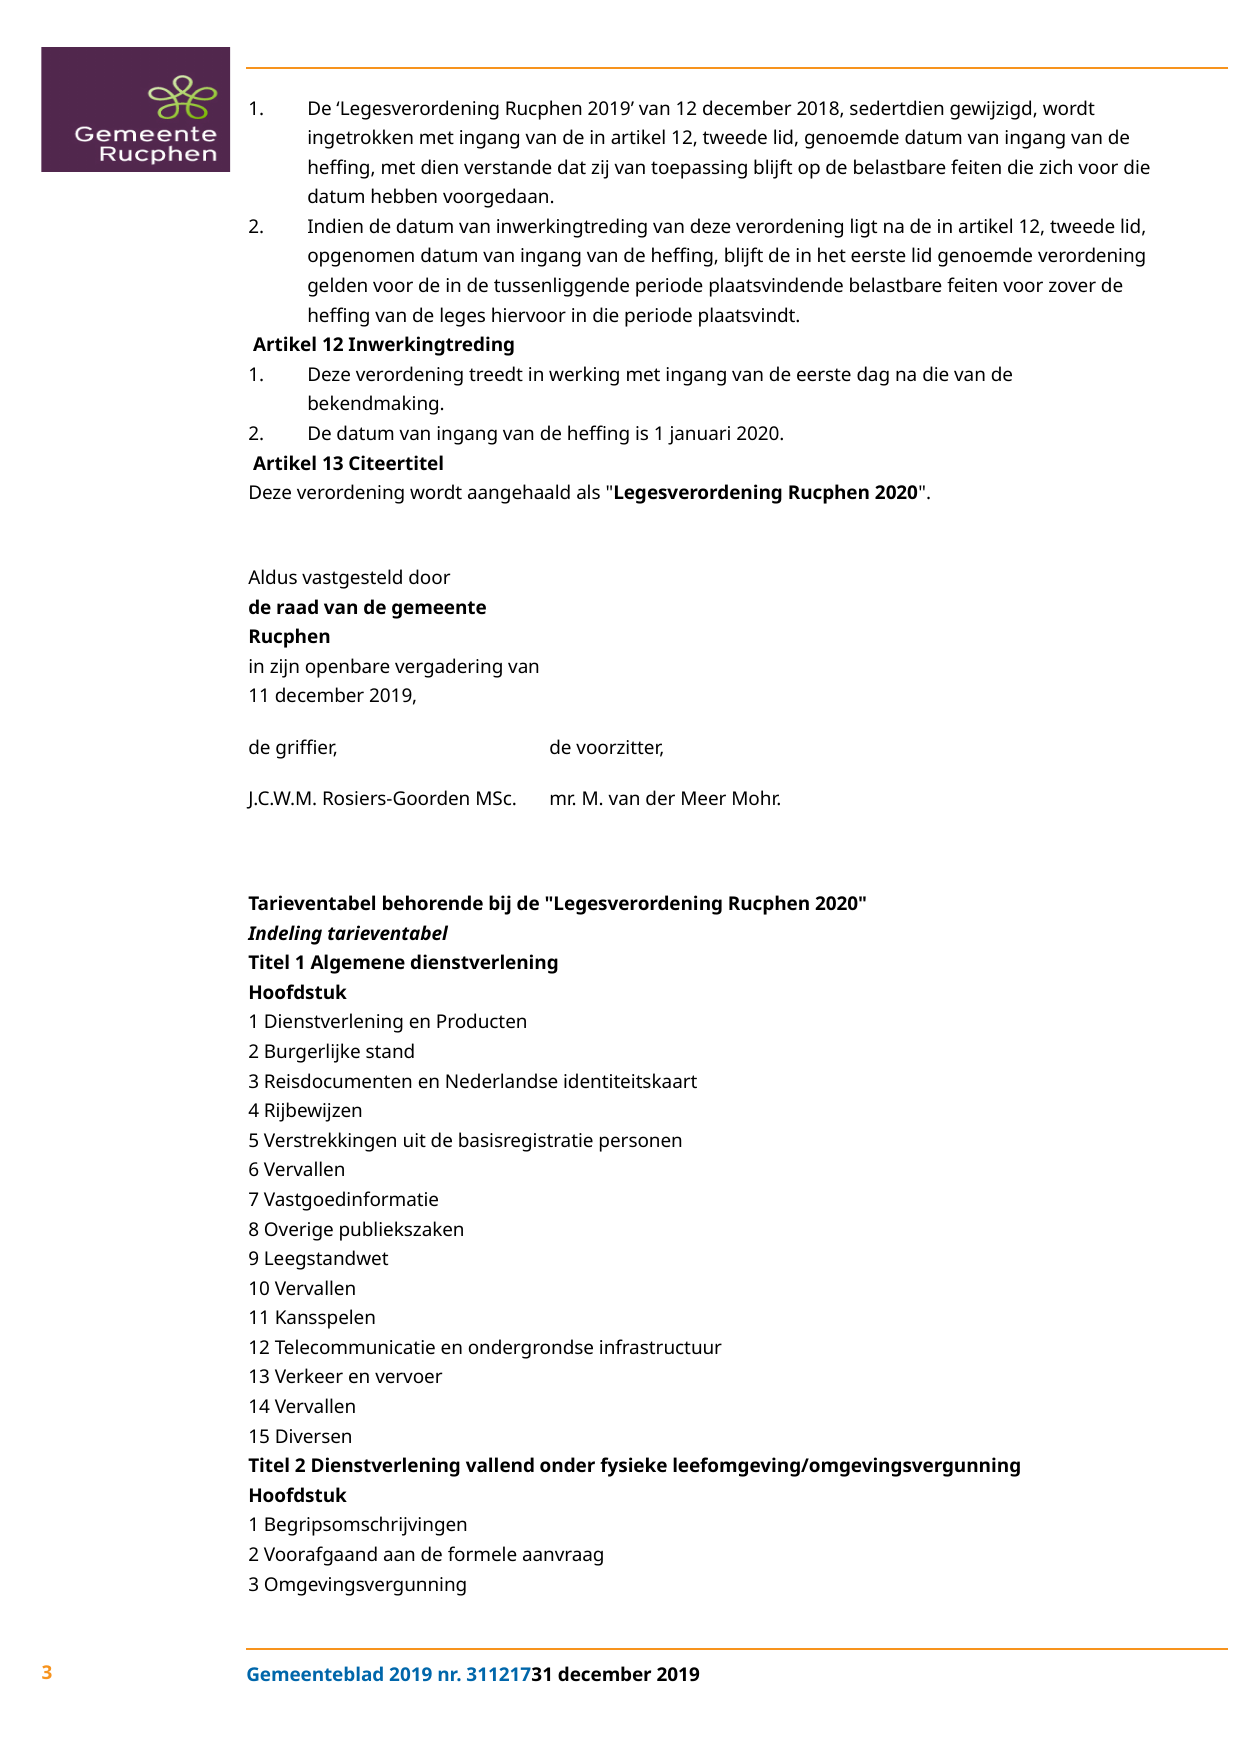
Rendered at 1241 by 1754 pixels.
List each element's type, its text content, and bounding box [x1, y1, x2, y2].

text 14 Vervallen [248, 1393, 1152, 1419]
table_cell [248, 760, 549, 786]
table_cell J.C.W.M. Rosiers-Goorden MSc. [248, 786, 549, 811]
text 1 Dienstverlening en Producten [248, 1009, 1152, 1034]
text 5 Verstrekkingen uit de basisregistratie personen [248, 1127, 1152, 1153]
list De datum van ingang van de heffing is 1 januari 2020. [248, 420, 1152, 446]
text 9 Leegstandwet [248, 1245, 1152, 1271]
text Deze verordening wordt aangehaald als "Legesverordening Rucphen 2020". [248, 479, 1152, 505]
text Tarieventabel behorende bij de "Legesverordening Rucphen 2020" [248, 890, 1152, 916]
text Hoofdstuk [248, 1482, 1152, 1508]
text 3 Omgevingsvergunning [248, 1571, 1152, 1596]
text 2 Burgerlijke stand [248, 1038, 1152, 1064]
text Artikel 13 Citeertitel [248, 450, 1152, 476]
text Artikel 12 Inwerkingtreding [248, 331, 1152, 357]
list Indien de datum van inwerkingtreding van deze verordening ligt na de in artikel 12, tweede lid, opgenomen datum van ingang van de heffing, blijft de in het eerste lid genoemde verordening gelden voor de in de tussenliggende periode plaatsvindende belastbare feiten voor zover de heffing van de leges hiervoor in die periode plaatsvindt. [248, 213, 1152, 328]
text 8 Overige publiekszaken [248, 1216, 1152, 1241]
text Titel 2 Dienstverlening vallend onder fysieke leefomgeving/omgevingsvergunning [248, 1452, 1152, 1478]
text 12 Telecommunicatie en ondergrondse infrastructuur [248, 1334, 1152, 1360]
text 7 Vastgoedinformatie [248, 1186, 1152, 1212]
table_cell [248, 709, 549, 734]
table_cell [549, 760, 850, 786]
text Indeling tarieventabel [248, 920, 1152, 946]
table_cell de voorzitter, [549, 734, 850, 760]
list De ‘Legesverordening Rucphen 2019’ van 12 december 2018, sedertdien gewijzigd, wordt ingetrokken met ingang van de in artikel 12, tweede lid, genoemde datum van ingang van de heffing, met dien verstande dat zij van toepassing blijft op de belastbare feiten die zich voor die datum hebben voorgedaan. [248, 95, 1152, 209]
table_cell [850, 760, 1152, 786]
table_cell mr. M. van der Meer Mohr. [549, 786, 850, 811]
text 10 Vervallen [248, 1275, 1152, 1301]
text 2 Voorafgaand aan de formele aanvraag [248, 1541, 1152, 1567]
list Deze verordening treedt in werking met ingang van de eerste dag na die van de bekendmaking. [248, 361, 1152, 416]
text Titel 1 Algemene dienstverlening [248, 949, 1152, 975]
table_cell de griffier, [248, 734, 549, 760]
text Hoofdstuk [248, 979, 1152, 1005]
text 1 Begripsomschrijvingen [248, 1512, 1152, 1537]
text 11 Kansspelen [248, 1304, 1152, 1330]
text 13 Verkeer en vervoer [248, 1364, 1152, 1389]
table_header Aldus vastgesteld door de raad van de gemeente Rucphen in zijn openbare vergadering van 11 december 2019, [248, 564, 549, 708]
text 3 Reisdocumenten en Nederlandse identiteitskaart [248, 1068, 1152, 1093]
text 15 Diversen [248, 1423, 1152, 1448]
text 4 Rijbewijzen [248, 1097, 1152, 1123]
picture [41, 47, 231, 172]
text 6 Vervallen [248, 1157, 1152, 1182]
